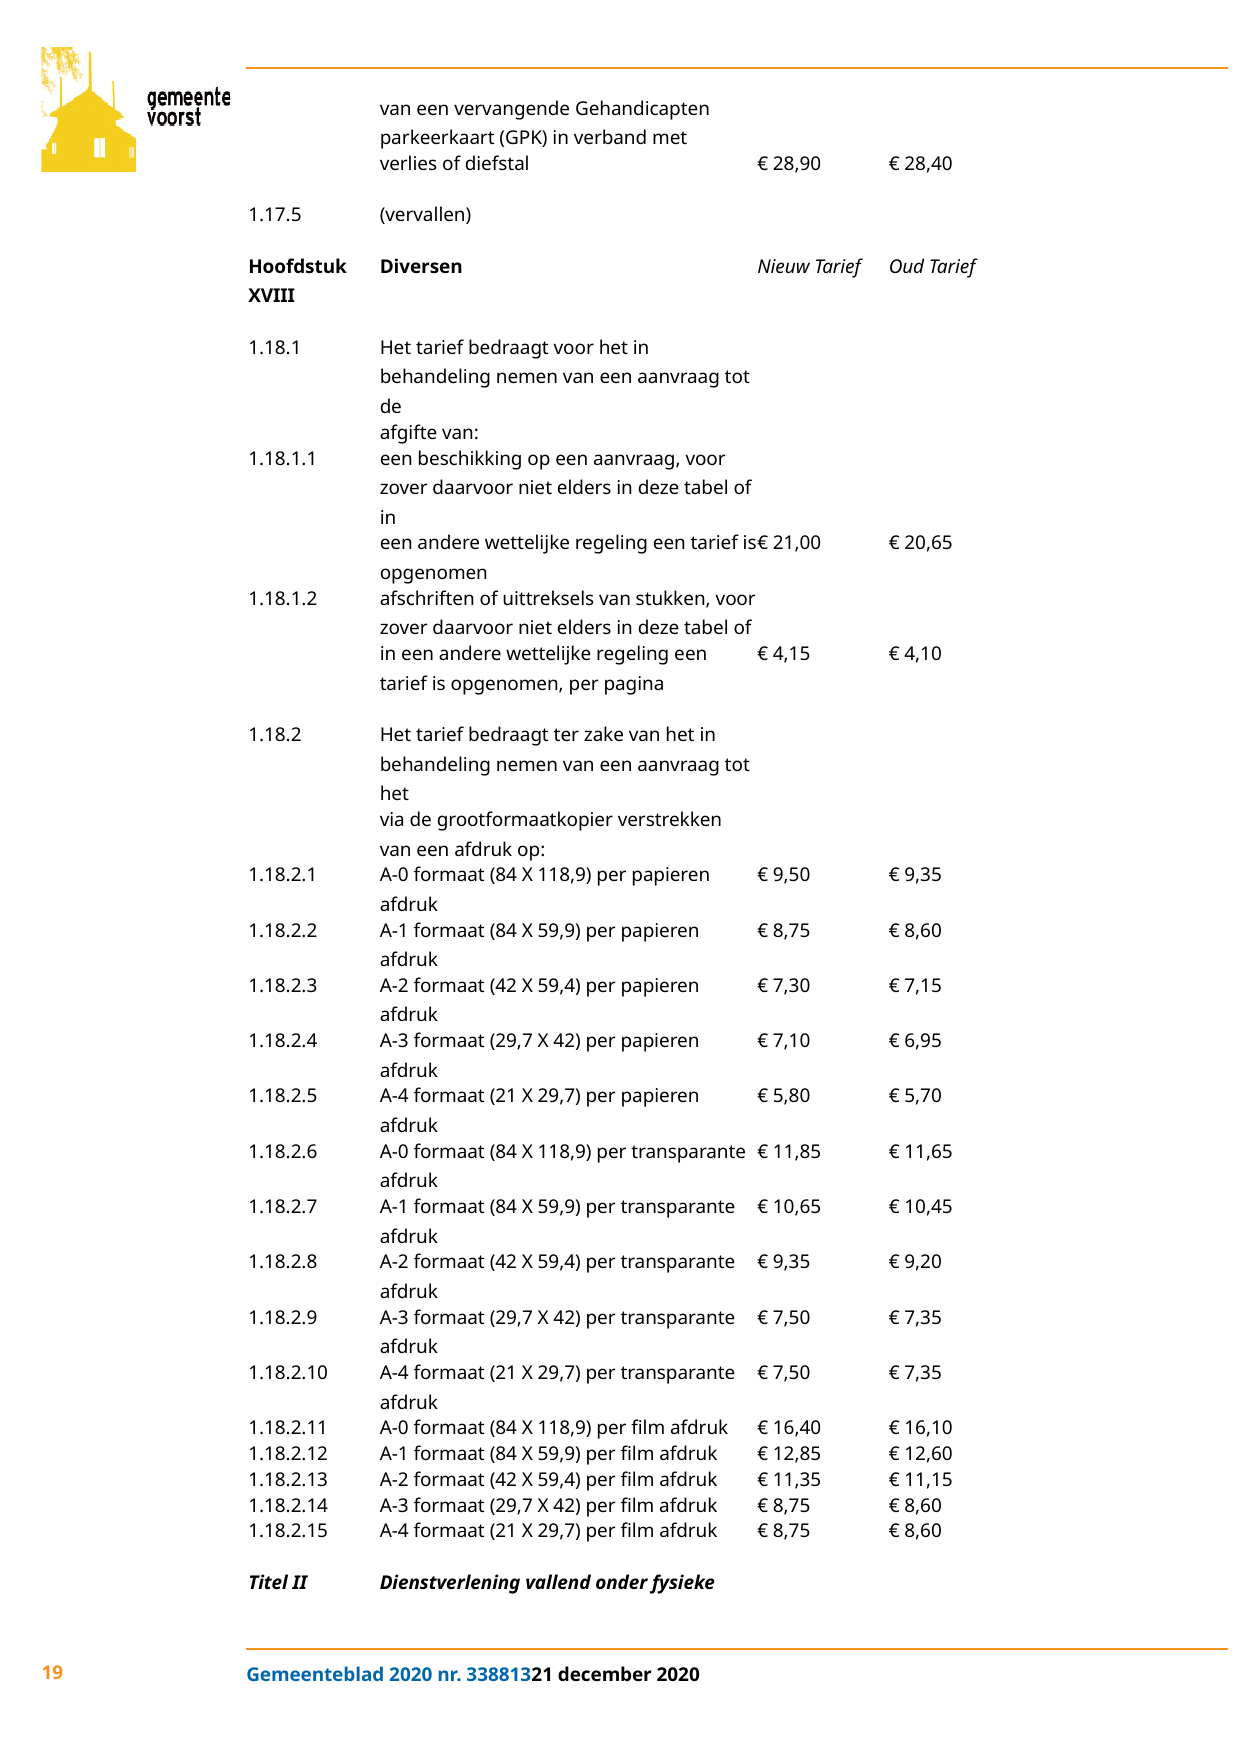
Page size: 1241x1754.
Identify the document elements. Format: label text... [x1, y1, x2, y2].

table_cell [889, 419, 1020, 445]
table_cell € 9,35 [889, 861, 1020, 917]
table_cell € 7,10 [757, 1028, 888, 1083]
table_cell [248, 419, 379, 445]
table_cell 1.18.2.15 [248, 1518, 379, 1543]
table_cell € 8,60 [889, 1518, 1020, 1543]
table_cell [757, 806, 888, 861]
table_cell Nieuw Tarief [757, 253, 888, 308]
table_cell € 8,75 [757, 1518, 888, 1543]
table_cell [757, 419, 888, 445]
table_cell Titel II [248, 1569, 379, 1595]
table_cell via de grootformaatkopier verstrekken van een afdruk op: [380, 806, 757, 861]
table_cell 1.18.2.8 [248, 1249, 379, 1304]
table_cell A-2 formaat (42 X 59,4) per transparante afdruk [380, 1249, 757, 1304]
table_cell 1.18.2.2 [248, 917, 379, 972]
table_cell [757, 176, 888, 202]
table_cell 1.18.2.11 [248, 1415, 379, 1440]
table_cell € 8,60 [889, 1492, 1020, 1517]
table_cell 1.18.2.7 [248, 1193, 379, 1249]
table_cell [248, 150, 379, 176]
table_cell € 11,85 [757, 1138, 888, 1193]
table_cell [248, 806, 379, 861]
table_cell [248, 640, 379, 696]
table_cell € 7,50 [757, 1304, 888, 1359]
table_cell € 28,40 [889, 150, 1020, 176]
table_cell [248, 696, 379, 721]
table_cell [380, 227, 757, 253]
table_cell [889, 176, 1020, 202]
table_cell [757, 585, 888, 640]
table_cell [248, 176, 379, 202]
table_cell afschriften of uittreksels van stukken, voor zover daarvoor niet elders in deze tabel of [380, 585, 757, 640]
table_cell A-1 formaat (84 X 59,9) per transparante afdruk [380, 1193, 757, 1249]
table_cell [380, 176, 757, 202]
table_cell A-2 formaat (42 X 59,4) per papieren afdruk [380, 972, 757, 1027]
table_cell [248, 308, 379, 334]
table_cell [889, 227, 1020, 253]
table_cell € 8,75 [757, 917, 888, 972]
table_cell [889, 202, 1020, 227]
table_cell A-0 formaat (84 X 118,9) per film afdruk [380, 1415, 757, 1440]
table_cell afgifte van: [380, 419, 757, 445]
table_cell € 7,30 [757, 972, 888, 1027]
table_cell A-0 formaat (84 X 118,9) per transparante afdruk [380, 1138, 757, 1193]
table_cell € 16,10 [889, 1415, 1020, 1440]
table_cell [757, 95, 888, 150]
table_cell [380, 1543, 757, 1569]
table_cell € 7,35 [889, 1359, 1020, 1414]
table_cell (vervallen) [380, 202, 757, 227]
table_cell [248, 227, 379, 253]
table_cell € 7,35 [889, 1304, 1020, 1359]
table_cell Het tarief bedraagt voor het in behandeling nemen van een aanvraag tot de [380, 334, 757, 419]
table_cell [248, 95, 379, 150]
table_cell [248, 1543, 379, 1569]
table_cell € 7,15 [889, 972, 1020, 1027]
table_cell [757, 202, 888, 227]
table_cell [889, 696, 1020, 721]
table_cell A-3 formaat (29,7 X 42) per film afdruk [380, 1492, 757, 1517]
table_cell 1.18.2.9 [248, 1304, 379, 1359]
table_cell 1.18.1.2 [248, 585, 379, 640]
table_cell Dienstverlening vallend onder fysieke [380, 1569, 757, 1595]
table_cell [248, 530, 379, 585]
table_cell 1.18.1 [248, 334, 379, 419]
table_cell € 7,50 [757, 1359, 888, 1414]
table_cell 1.18.2.3 [248, 972, 379, 1027]
table_cell € 12,85 [757, 1440, 888, 1466]
table_cell A-2 formaat (42 X 59,4) per film afdruk [380, 1466, 757, 1492]
table_cell [757, 445, 888, 529]
table_cell € 20,65 [889, 530, 1020, 585]
table_cell 1.18.2.13 [248, 1466, 379, 1492]
table_cell A-4 formaat (21 X 29,7) per film afdruk [380, 1518, 757, 1543]
table_cell Diversen [380, 253, 757, 308]
table_cell A-3 formaat (29,7 X 42) per papieren afdruk [380, 1028, 757, 1083]
table_cell [757, 696, 888, 721]
table_cell € 4,15 [757, 640, 888, 696]
table_cell [889, 445, 1020, 529]
table_cell € 11,35 [757, 1466, 888, 1492]
table_cell 1.18.1.1 [248, 445, 379, 529]
picture [41, 47, 231, 172]
table_cell A-1 formaat (84 X 59,9) per film afdruk [380, 1440, 757, 1466]
table_cell [889, 721, 1020, 806]
table_cell A-4 formaat (21 X 29,7) per transparante afdruk [380, 1359, 757, 1414]
table_cell € 9,50 [757, 861, 888, 917]
table_cell van een vervangende Gehandicapten parkeerkaart (GPK) in verband met [380, 95, 757, 150]
table_cell € 16,40 [757, 1415, 888, 1440]
table_cell 1.18.2.10 [248, 1359, 379, 1414]
table_cell € 21,00 [757, 530, 888, 585]
table_cell 1.18.2.1 [248, 861, 379, 917]
table_cell 1.18.2.4 [248, 1028, 379, 1083]
table_cell [757, 721, 888, 806]
table_cell € 12,60 [889, 1440, 1020, 1466]
table_cell Het tarief bedraagt ter zake van het in behandeling nemen van een aanvraag tot het [380, 721, 757, 806]
table_cell Hoofdstuk XVIII [248, 253, 379, 308]
table_cell € 6,95 [889, 1028, 1020, 1083]
table_cell 1.18.2 [248, 721, 379, 806]
table_cell 1.18.2.5 [248, 1083, 379, 1138]
table_cell [889, 1543, 1020, 1569]
table_cell verlies of diefstal [380, 150, 757, 176]
table_cell A-0 formaat (84 X 118,9) per papieren afdruk [380, 861, 757, 917]
table_cell 1.18.2.6 [248, 1138, 379, 1193]
table_cell [757, 334, 888, 419]
table_cell [889, 806, 1020, 861]
table_cell een andere wettelijke regeling een tarief is opgenomen [380, 530, 757, 585]
table_cell € 4,10 [889, 640, 1020, 696]
table_cell A-4 formaat (21 X 29,7) per papieren afdruk [380, 1083, 757, 1138]
table_cell € 11,15 [889, 1466, 1020, 1492]
table_cell in een andere wettelijke regeling een tarief is opgenomen, per pagina [380, 640, 757, 696]
table_cell € 9,20 [889, 1249, 1020, 1304]
table_cell € 9,35 [757, 1249, 888, 1304]
table_cell [757, 227, 888, 253]
table_cell [889, 1569, 1020, 1595]
table_cell [757, 1543, 888, 1569]
table_cell 1.18.2.14 [248, 1492, 379, 1517]
table_cell € 5,70 [889, 1083, 1020, 1138]
table_cell [889, 308, 1020, 334]
table_cell A-1 formaat (84 X 59,9) per papieren afdruk [380, 917, 757, 972]
table_cell € 28,90 [757, 150, 888, 176]
table_cell [380, 308, 757, 334]
table_cell [757, 308, 888, 334]
table_cell € 10,45 [889, 1193, 1020, 1249]
table_cell 1.17.5 [248, 202, 379, 227]
table_cell € 11,65 [889, 1138, 1020, 1193]
table_cell € 10,65 [757, 1193, 888, 1249]
table_cell [757, 1569, 888, 1595]
table_cell A-3 formaat (29,7 X 42) per transparante afdruk [380, 1304, 757, 1359]
table_cell [380, 696, 757, 721]
table_cell € 8,75 [757, 1492, 888, 1517]
table_cell [889, 95, 1020, 150]
table_cell € 8,60 [889, 917, 1020, 972]
table_cell 1.18.2.12 [248, 1440, 379, 1466]
table_cell Oud Tarief [889, 253, 1020, 308]
table_cell € 5,80 [757, 1083, 888, 1138]
table_cell [889, 585, 1020, 640]
table_cell een beschikking op een aanvraag, voor zover daarvoor niet elders in deze tabel of in [380, 445, 757, 529]
table_cell [889, 334, 1020, 419]
